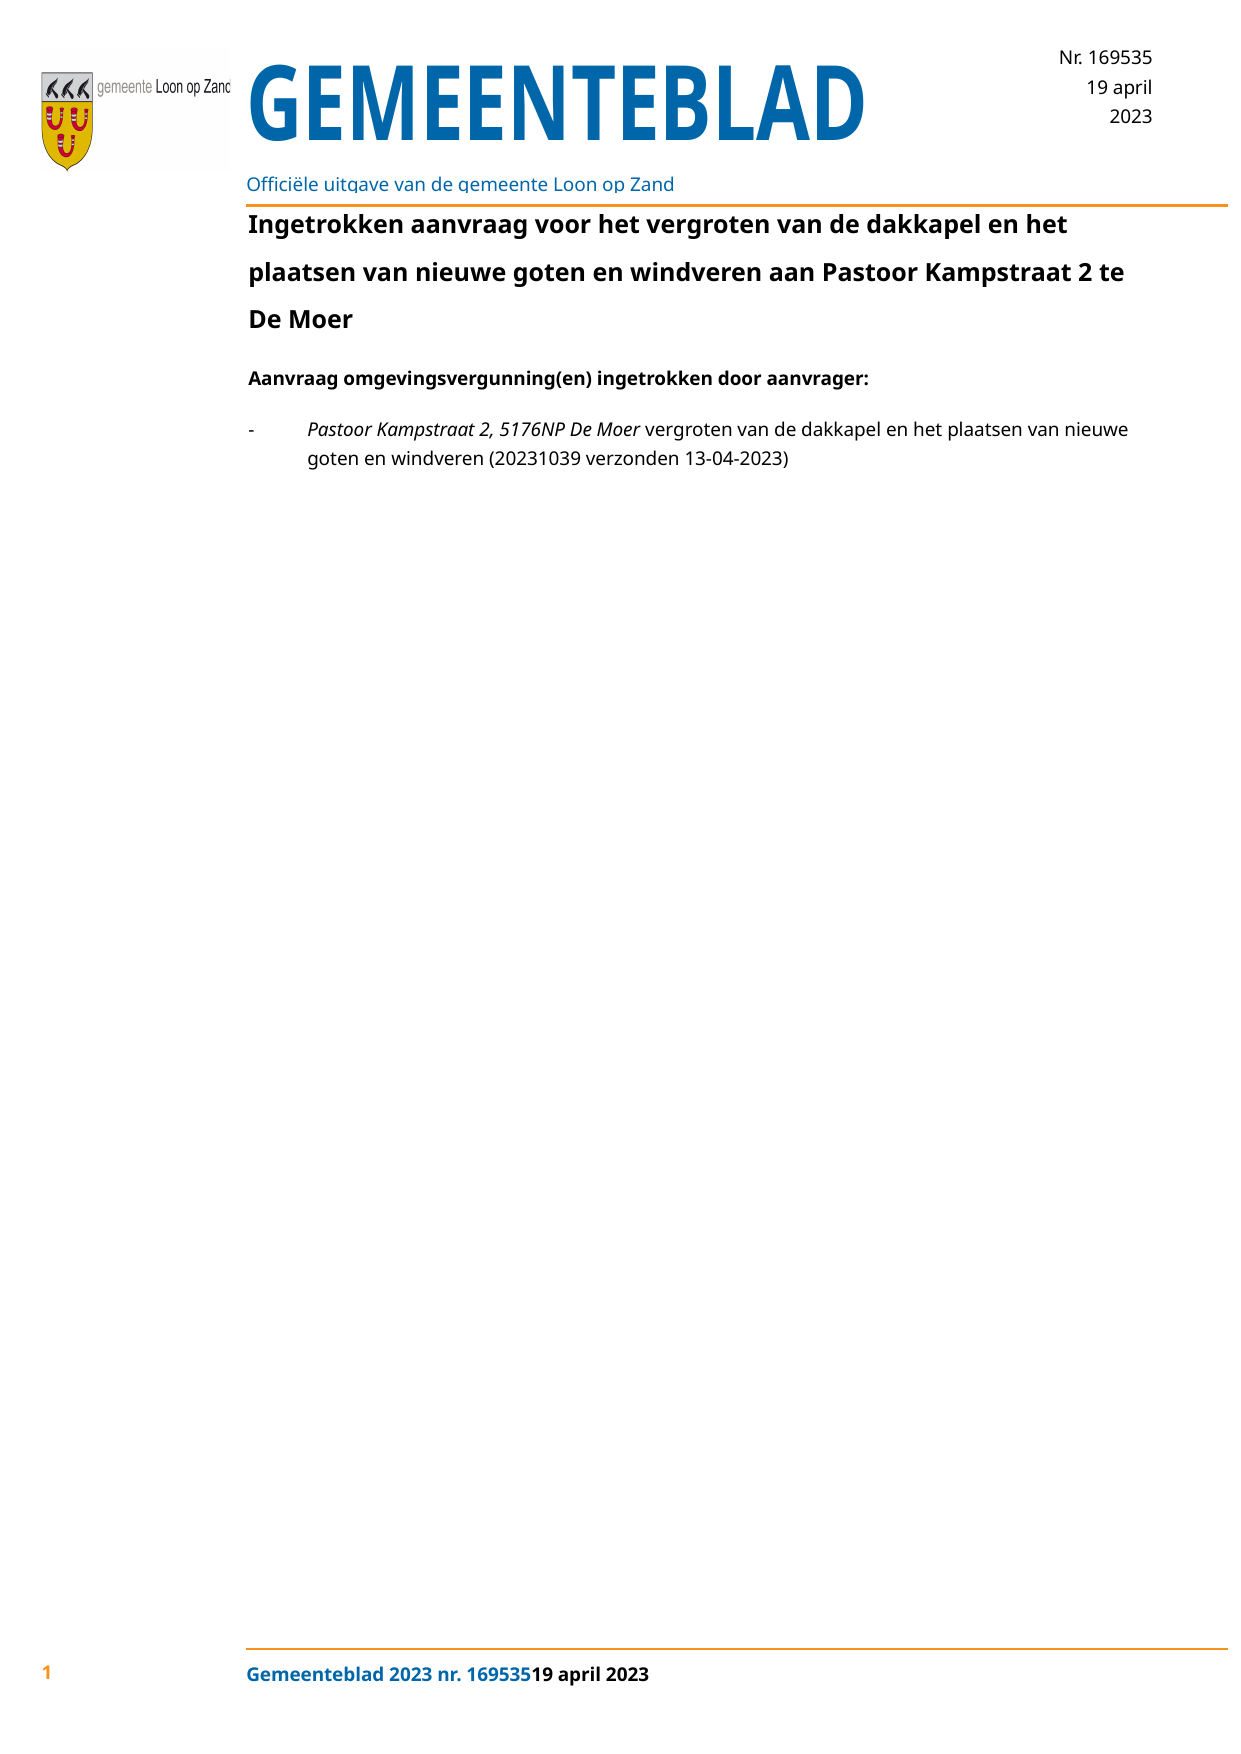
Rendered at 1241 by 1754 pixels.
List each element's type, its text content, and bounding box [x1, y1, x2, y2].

text Ingetrokken aanvraag voor het vergroten van de dakkapel en het plaatsen van nieuwe goten en windveren aan Pastoor Kampstraat 2 te De Moer [248, 207, 1152, 336]
list Pastoor Kampstraat 2, 5176NP De Moer vergroten van de dakkapel en het plaatsen van nieuwe goten en windveren (20231039 verzonden 13-04-2023) [248, 416, 1152, 471]
picture [41, 47, 231, 172]
text Aanvraag omgevingsvergunning(en) ingetrokken door aanvrager: [248, 366, 1152, 391]
